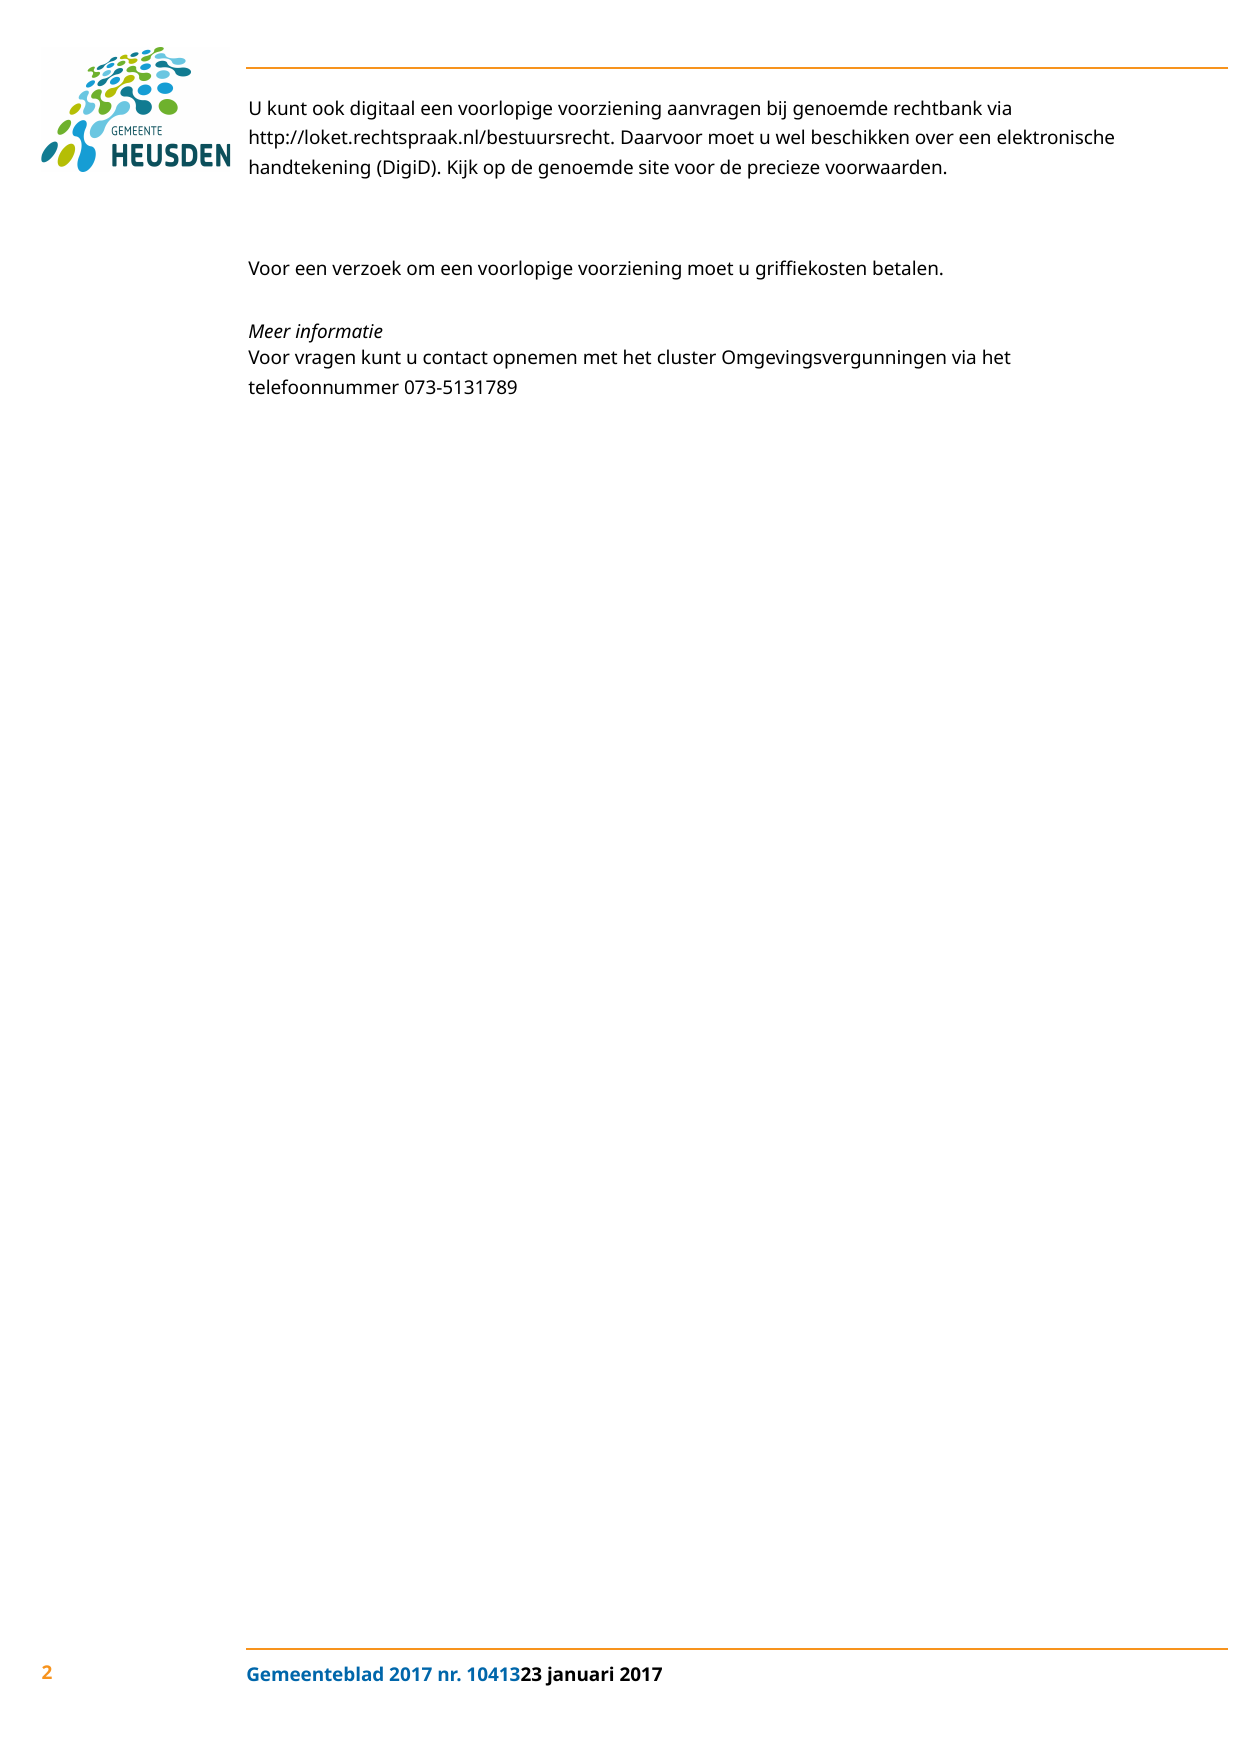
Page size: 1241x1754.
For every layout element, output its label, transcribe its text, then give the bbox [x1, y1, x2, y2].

picture [41, 47, 231, 172]
text Voor een verzoek om een voorlopige voorziening moet u griffiekosten betalen. [248, 255, 1152, 281]
text U kunt ook digitaal een voorlopige voorziening aanvragen bij genoemde rechtbank via http://loket.rechtspraak.nl/bestuursrecht. Daarvoor moet u wel beschikken over een elektronische handtekening (DigiD). Kijk op de genoemde site voor de precieze voorwaarden. [248, 95, 1152, 180]
text Voor vragen kunt u contact opnemen met het cluster Omgevingsvergunningen via het telefoonnummer 073-5131789 [248, 344, 1152, 400]
text Meer informatie [248, 319, 1152, 344]
